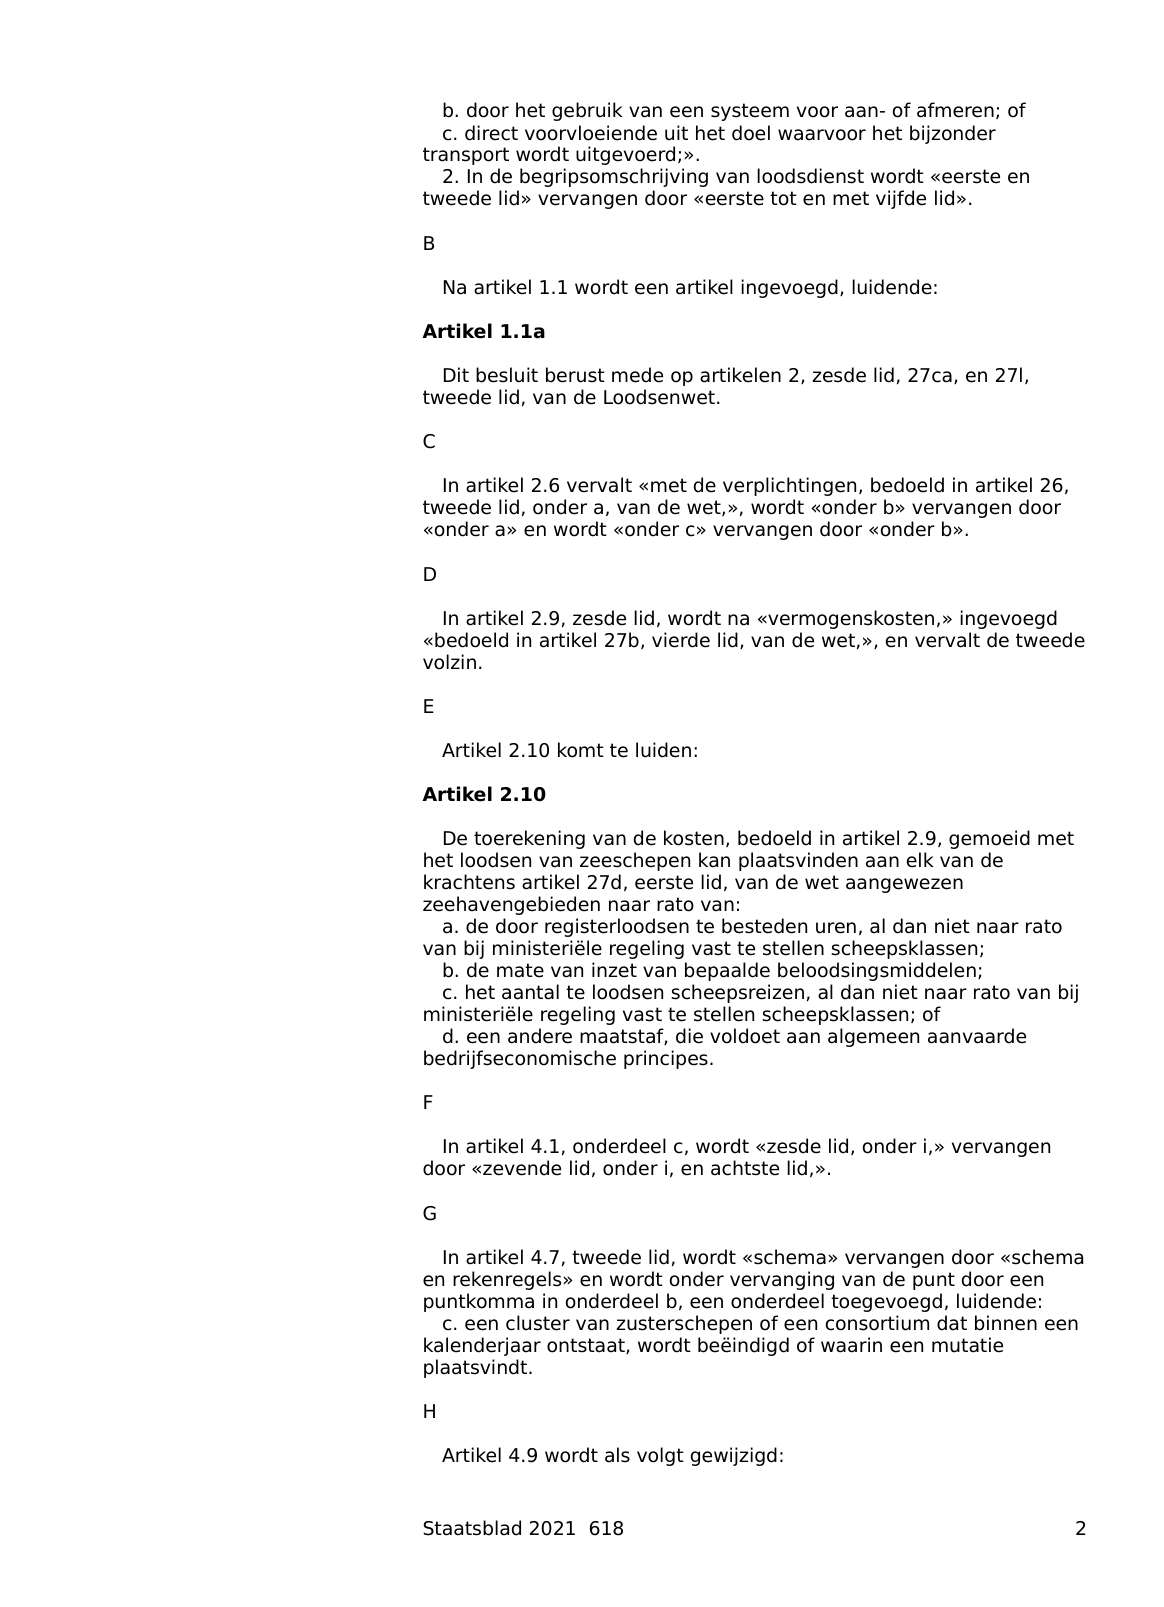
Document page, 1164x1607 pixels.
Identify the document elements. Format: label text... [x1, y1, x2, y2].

text F [422, 1092, 1087, 1114]
text Artikel 2.10 komt te luiden: [422, 740, 1087, 762]
text a. de door registerloodsen te besteden uren, al dan niet naar rato van bij ministeriële regeling vast te stellen scheepsklassen; [422, 916, 1087, 960]
text Na artikel 1.1 wordt een artikel ingevoegd, luidende: [422, 277, 1087, 299]
subtitle Artikel 1.1a [422, 321, 1087, 343]
text Dit besluit berust mede op artikelen 2, zesde lid, 27ca, en 27l, tweede lid, van de Loodsenwet. [422, 365, 1087, 409]
text 2. In de begripsomschrijving van loodsdienst wordt «eerste en tweede lid» vervangen door «eerste tot en met vijfde lid». [422, 166, 1087, 210]
text C [422, 431, 1087, 453]
text b. de mate van inzet van bepaalde beloodsingsmiddelen; [422, 960, 1087, 982]
text B [422, 232, 1087, 254]
text H [422, 1401, 1087, 1423]
text In artikel 2.6 vervalt «met de verplichtingen, bedoeld in artikel 26, tweede lid, onder a, van de wet,», wordt «onder b» vervangen door «onder a» en wordt «onder c» vervangen door «onder b». [422, 475, 1087, 541]
subtitle Artikel 2.10 [422, 784, 1087, 806]
text E [422, 696, 1087, 718]
text In artikel 2.9, zesde lid, wordt na «vermogenskosten,» ingevoegd «bedoeld in artikel 27b, vierde lid, van de wet,», en vervalt de tweede volzin. [422, 608, 1087, 673]
text In artikel 4.1, onderdeel c, wordt «zesde lid, onder i,» vervangen door «zevende lid, onder i, en achtste lid,». [422, 1136, 1087, 1180]
text c. direct voorvloeiende uit het doel waarvoor het bijzonder transport wordt uitgevoerd;». [422, 122, 1087, 166]
text De toerekening van de kosten, bedoeld in artikel 2.9, gemoeid met het loodsen van zeeschepen kan plaatsvinden aan elk van de krachtens artikel 27d, eerste lid, van de wet aangewezen zeehavengebieden naar rato van: [422, 828, 1087, 916]
text c. een cluster van zusterschepen of een consortium dat binnen een kalenderjaar ontstaat, wordt beëindigd of waarin een mutatie plaatsvindt. [422, 1313, 1087, 1378]
text In artikel 4.7, tweede lid, wordt «schema» vervangen door «schema en rekenregels» en wordt onder vervanging van de punt door een puntkomma in onderdeel b, een onderdeel toegevoegd, luidende: [422, 1247, 1087, 1313]
text Artikel 4.9 wordt als volgt gewijzigd: [422, 1445, 1087, 1467]
text G [422, 1202, 1087, 1224]
text b. door het gebruik van een systeem voor aan- of afmeren; of [422, 100, 1087, 122]
text D [422, 563, 1087, 585]
text d. een andere maatstaf, die voldoet aan algemeen aanvaarde bedrijfseconomische principes. [422, 1026, 1087, 1070]
text c. het aantal te loodsen scheepsreizen, al dan niet naar rato van bij ministeriële regeling vast te stellen scheepsklassen; of [422, 982, 1087, 1026]
